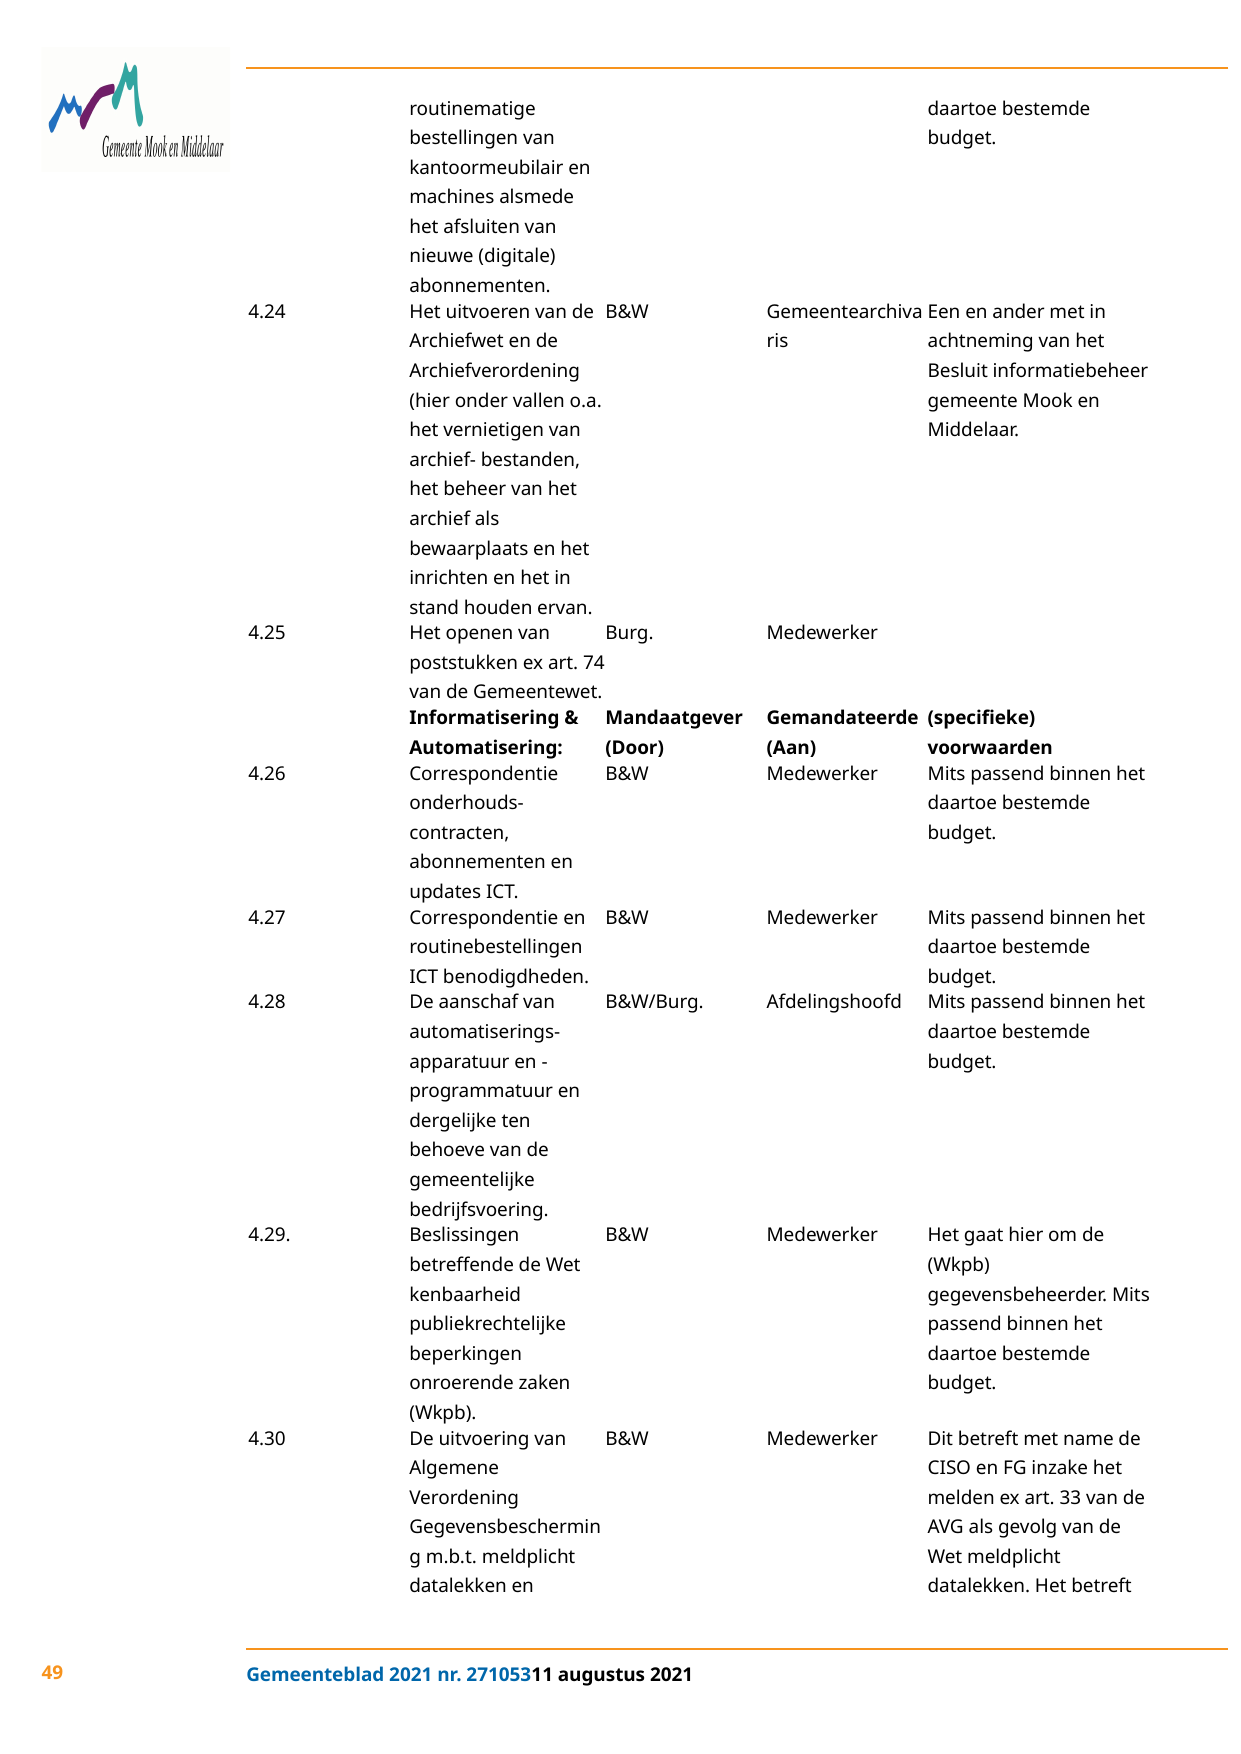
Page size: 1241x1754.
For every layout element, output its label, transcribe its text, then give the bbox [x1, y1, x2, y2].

table_cell [605, 95, 766, 298]
table_cell B&W [605, 904, 766, 989]
picture [41, 47, 231, 172]
table_cell 4.30 [248, 1425, 409, 1598]
table_cell Gemeentearchivaris [766, 298, 927, 619]
table_cell [766, 95, 927, 298]
table_cell Mits passend binnen het daartoe bestemde budget. [928, 760, 1152, 904]
table_cell 4.24 [248, 298, 409, 619]
table_cell Mits passend binnen het daartoe bestemde budget. [928, 989, 1152, 1222]
table_cell Gemandateerde (Aan) [766, 705, 927, 760]
table_cell daartoe bestemde budget. [928, 95, 1152, 298]
table_cell Medewerker [766, 1425, 927, 1598]
table_cell Burg. [605, 620, 766, 704]
table_cell 4.26 [248, 760, 409, 904]
table_cell Afdelingshoofd [766, 989, 927, 1222]
table_cell B&W [605, 1222, 766, 1425]
table_cell Correspondentie en routinebestellingen ICT benodigdheden. [409, 904, 605, 989]
table_cell B&W [605, 298, 766, 619]
table_cell Medewerker [766, 760, 927, 904]
table_cell Medewerker [766, 620, 927, 704]
table_cell [248, 95, 409, 298]
table_cell [248, 705, 409, 760]
table_cell Informatisering & Automatisering: [409, 705, 605, 760]
table_cell Beslissingen betreffende de Wet kenbaarheid publiekrechtelijke beperkingen onroerende zaken (Wkpb). [409, 1222, 605, 1425]
table_cell Het uitvoeren van de Archiefwet en de Archiefverordening (hier onder vallen o.a. het vernietigen van archief- bestanden, het beheer van het archief als bewaarplaats en het inrichten en het in stand houden ervan. [409, 298, 605, 619]
table_cell Mandaatgever (Door) [605, 705, 766, 760]
table_cell B&W [605, 1425, 766, 1598]
table_cell (specifieke) voorwaarden [928, 705, 1152, 760]
table_cell Correspondentie onderhouds- contracten, abonnementen en updates ICT. [409, 760, 605, 904]
table_cell Medewerker [766, 1222, 927, 1425]
table_cell [928, 620, 1152, 704]
table_cell Het gaat hier om de (Wkpb) gegevensbeheerder. Mits passend binnen het daartoe bestemde budget. [928, 1222, 1152, 1425]
table_cell Medewerker [766, 904, 927, 989]
table_cell 4.28 [248, 989, 409, 1222]
table_cell B&W/Burg. [605, 989, 766, 1222]
table_cell Het openen van poststukken ex art. 74 van de Gemeentewet. [409, 620, 605, 704]
table_cell 4.27 [248, 904, 409, 989]
table_cell routinematige bestellingen van kantoormeubilair en machines alsmede het afsluiten van nieuwe (digitale) abonnementen. [409, 95, 605, 298]
table_cell De uitvoering van Algemene Verordening Gegevensbescherming m.b.t. meldplicht datalekken en [409, 1425, 605, 1598]
table_cell Dit betreft met name de CISO en FG inzake het melden ex art. 33 van de AVG als gevolg van de Wet meldplicht datalekken. Het betreft [928, 1425, 1152, 1598]
table_cell 4.25 [248, 620, 409, 704]
table_cell Een en ander met in achtneming van het Besluit informatiebeheer gemeente Mook en Middelaar. [928, 298, 1152, 619]
table_cell B&W [605, 760, 766, 904]
table_cell 4.29. [248, 1222, 409, 1425]
table_cell De aanschaf van automatiserings- apparatuur en - programmatuur en dergelijke ten behoeve van de gemeentelijke bedrijfsvoering. [409, 989, 605, 1222]
table_cell Mits passend binnen het daartoe bestemde budget. [928, 904, 1152, 989]
